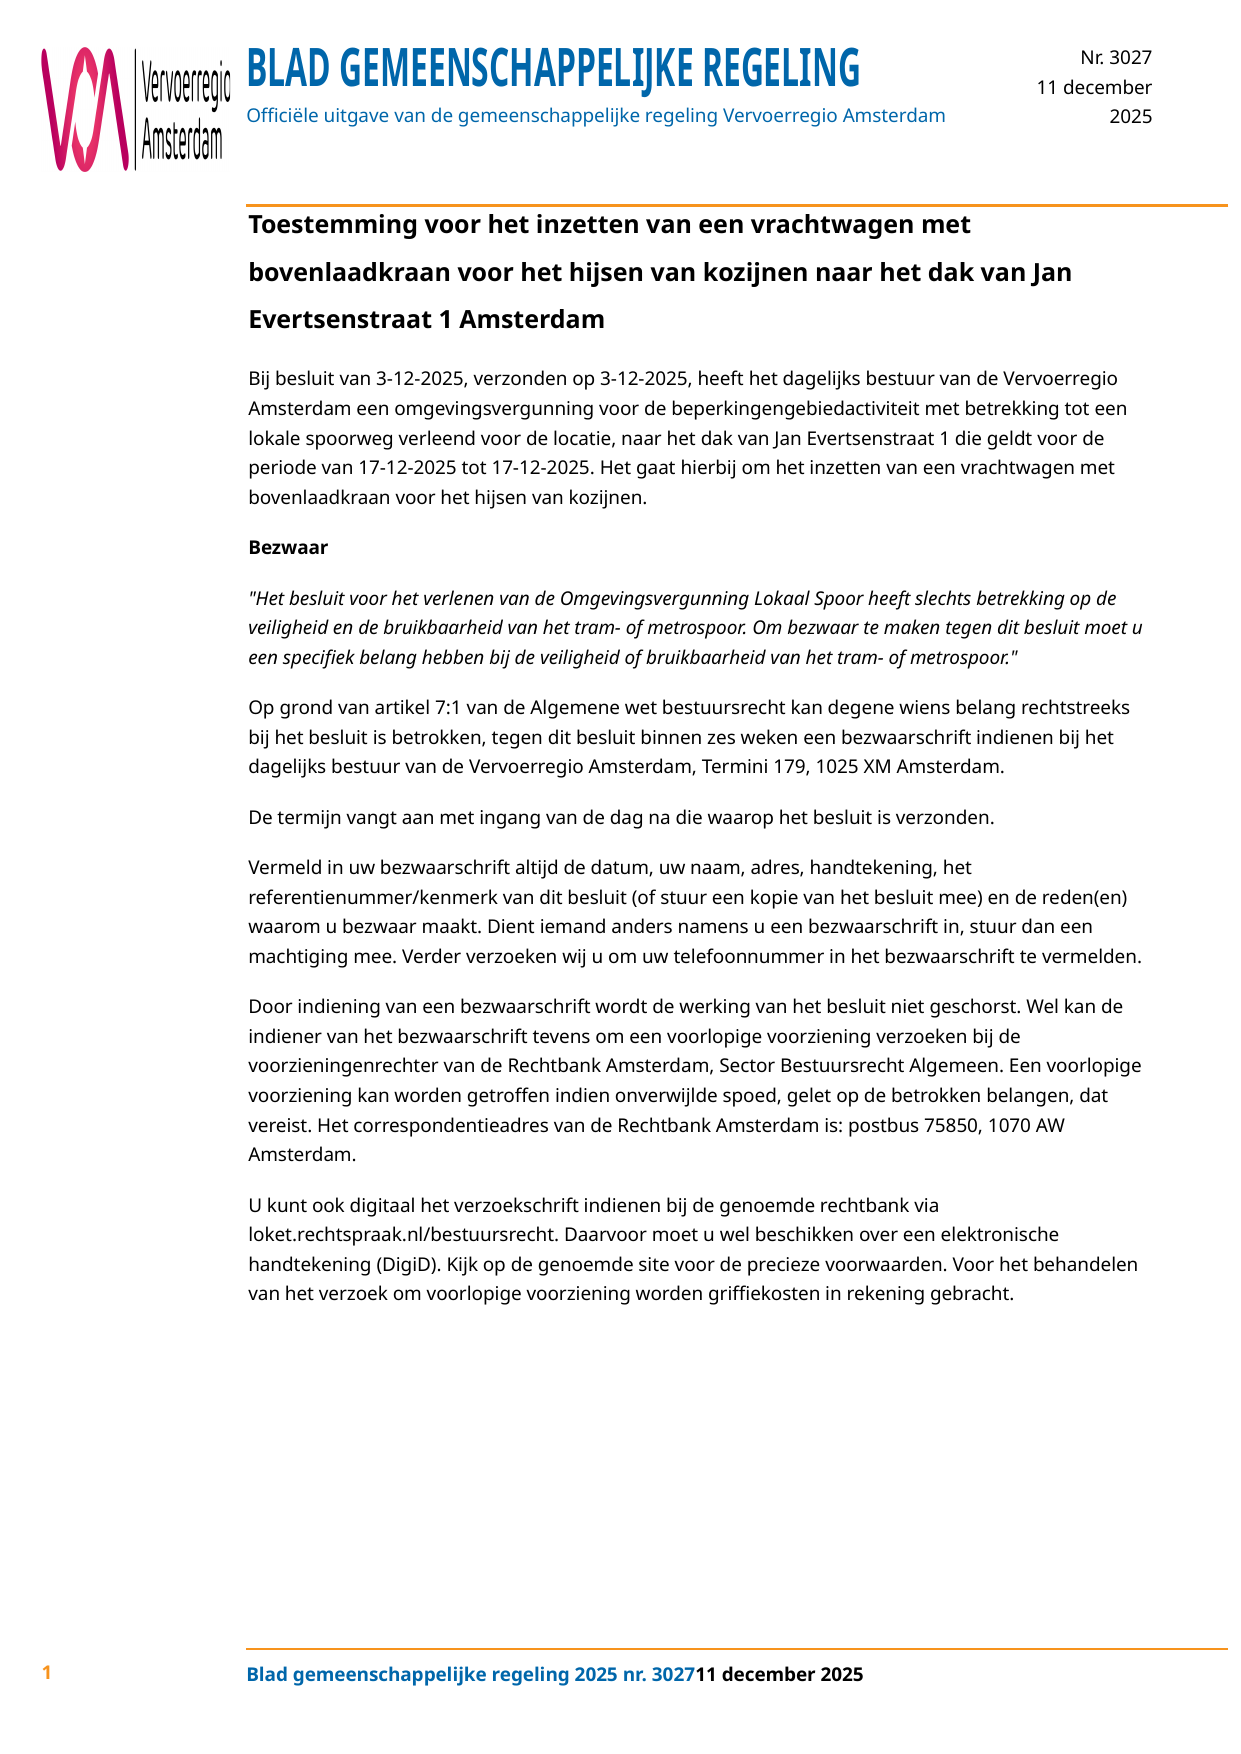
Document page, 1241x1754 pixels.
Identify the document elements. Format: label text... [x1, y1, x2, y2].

text "Het besluit voor het verlenen van de Omgevingsvergunning Lokaal Spoor heeft slechts betrekking op de veiligheid en de bruikbaarheid van het tram- of metrospoor. Om bezwaar te maken tegen dit besluit moet u een specifiek belang hebben bij de veiligheid of bruikbaarheid van het tram- of metrospoor." [248, 585, 1152, 669]
picture [41, 47, 231, 172]
text Toestemming voor het inzetten van een vrachtwagen met bovenlaadkraan voor het hijsen van kozijnen naar het dak van Jan Evertsenstraat 1 Amsterdam [248, 207, 1152, 336]
text Vermeld in uw bezwaarschrift altijd de datum, uw naam, adres, handtekening, het referentienummer/kenmerk van dit besluit (of stuur een kopie van het besluit mee) en de reden(en) waarom u bezwaar maakt. Dient iemand anders namens u een bezwaarschrift in, stuur dan een machtiging mee. Verder verzoeken wij u om uw telefoonnummer in het bezwaarschrift te vermelden. [248, 854, 1152, 969]
text Op grond van artikel 7:1 van de Algemene wet bestuursrecht kan degene wiens belang rechtstreeks bij het besluit is betrokken, tegen dit besluit binnen zes weken een bezwaarschrift indienen bij het dagelijks bestuur van de Vervoerregio Amsterdam, Termini 179, 1025 XM Amsterdam. [248, 694, 1152, 779]
text U kunt ook digitaal het verzoekschrift indienen bij de genoemde rechtbank via loket.rechtspraak.nl/bestuursrecht. Daarvoor moet u wel beschikken over een elektronische handtekening (DigiD). Kijk op de genoemde site voor de precieze voorwaarden. Voor het behandelen van het verzoek om voorlopige voorziening worden griffiekosten in rekening gebracht. [248, 1192, 1152, 1306]
text Bezwaar [248, 534, 1152, 560]
text Bij besluit van 3-12-2025, verzonden op 3-12-2025, heeft het dagelijks bestuur van de Vervoerregio Amsterdam een omgevingsvergunning voor de beperkingengebiedactiviteit met betrekking tot een lokale spoorweg verleend voor de locatie, naar het dak van Jan Evertsenstraat 1 die geldt voor de periode van 17-12-2025 tot 17-12-2025. Het gaat hierbij om het inzetten van een vrachtwagen met bovenlaadkraan voor het hijsen van kozijnen. [248, 366, 1152, 509]
text Door indiening van een bezwaarschrift wordt de werking van het besluit niet geschorst. Wel kan de indiener van het bezwaarschrift tevens om een voorlopige voorziening verzoeken bij de voorzieningenrechter van de Rechtbank Amsterdam, Sector Bestuursrecht Algemeen. Een voorlopige voorziening kan worden getroffen indien onverwijlde spoed, gelet op de betrokken belangen, dat vereist. Het correspondentieadres van de Rechtbank Amsterdam is: postbus 75850, 1070 AW Amsterdam. [248, 993, 1152, 1167]
text De termijn vangt aan met ingang van de dag na die waarop het besluit is verzonden. [248, 804, 1152, 829]
